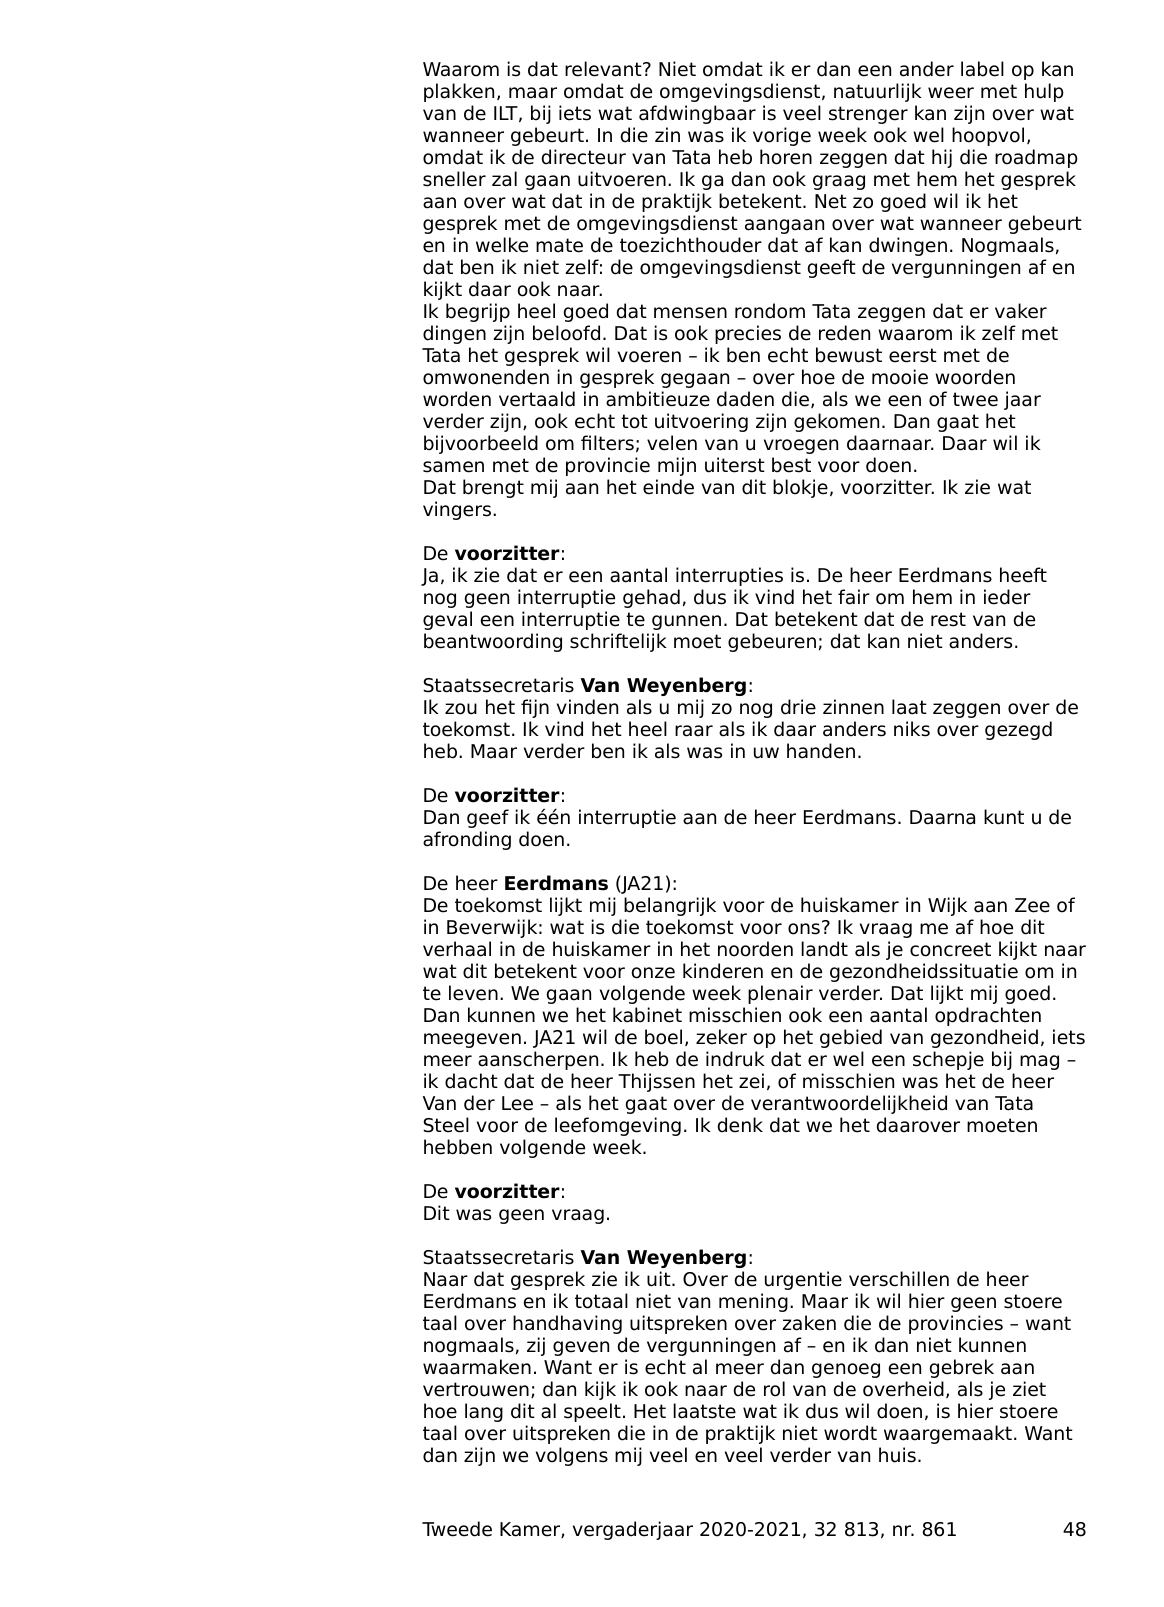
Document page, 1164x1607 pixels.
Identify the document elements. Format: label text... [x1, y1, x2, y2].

text Dat brengt mij aan het einde van dit blokje, voorzitter. Ik zie wat vingers. [422, 477, 1087, 521]
text Ik zou het fijn vinden als u mij zo nog drie zinnen laat zeggen over de toekomst. Ik vind het heel raar als ik daar anders niks over gezegd heb. Maar verder ben ik als was in uw handen. [422, 697, 1087, 763]
text Waarom is dat relevant? Niet omdat ik er dan een ander label op kan plakken, maar omdat de omgevingsdienst, natuurlijk weer met hulp van de ILT, bij iets wat afdwingbaar is veel strenger kan zijn over wat wanneer gebeurt. In die zin was ik vorige week ook wel hoopvol, omdat ik de directeur van Tata heb horen zeggen dat hij die roadmap sneller zal gaan uitvoeren. Ik ga dan ook graag met hem het gesprek aan over wat dat in de praktijk betekent. Net zo goed wil ik het gesprek met de omgevingsdienst aangaan over wat wanneer gebeurt en in welke mate de toezichthouder dat af kan dwingen. Nogmaals, dat ben ik niet zelf: de omgevingsdienst geeft de vergunningen af en kijkt daar ook naar. [422, 59, 1087, 301]
text Ja, ik zie dat er een aantal interrupties is. De heer Eerdmans heeft nog geen interruptie gehad, dus ik vind het fair om hem in ieder geval een interruptie te gunnen. Dat betekent dat de rest van de beantwoording schriftelijk moet gebeuren; dat kan niet anders. [422, 565, 1087, 653]
text Naar dat gesprek zie ik uit. Over de urgentie verschillen de heer Eerdmans en ik totaal niet van mening. Maar ik wil hier geen stoere taal over handhaving uitspreken over zaken die de provincies – want nogmaals, zij geven de vergunningen af – en ik dan niet kunnen waarmaken. Want er is echt al meer dan genoeg een gebrek aan vertrouwen; dan kijk ik ook naar de rol van de overheid, als je ziet hoe lang dit al speelt. Het laatste wat ik dus wil doen, is hier stoere taal over uitspreken die in de praktijk niet wordt waargemaakt. Want dan zijn we volgens mij veel en veel verder van huis. [422, 1269, 1087, 1467]
text De voorzitter: [422, 543, 1087, 565]
text Dan geef ik één interruptie aan de heer Eerdmans. Daarna kunt u de afronding doen. [422, 807, 1087, 851]
text Dit was geen vraag. [422, 1203, 1087, 1225]
text De toekomst lijkt mij belangrijk voor de huiskamer in Wijk aan Zee of in Beverwijk: wat is die toekomst voor ons? Ik vraag me af hoe dit verhaal in de huiskamer in het noorden landt als je concreet kijkt naar wat dit betekent voor onze kinderen en de gezondheidssituatie om in te leven. We gaan volgende week plenair verder. Dat lijkt mij goed. Dan kunnen we het kabinet misschien ook een aantal opdrachten meegeven. JA21 wil de boel, zeker op het gebied van gezondheid, iets meer aanscherpen. Ik heb de indruk dat er wel een schepje bij mag – ik dacht dat de heer Thijssen het zei, of misschien was het de heer Van der Lee – als het gaat over de verantwoordelijkheid van Tata Steel voor de leefomgeving. Ik denk dat we het daarover moeten hebben volgende week. [422, 895, 1087, 1159]
text De voorzitter: [422, 785, 1087, 807]
text Staatssecretaris Van Weyenberg: [422, 675, 1087, 697]
text De heer Eerdmans (JA21): [422, 873, 1087, 895]
text Ik begrijp heel goed dat mensen rondom Tata zeggen dat er vaker dingen zijn beloofd. Dat is ook precies de reden waarom ik zelf met Tata het gesprek wil voeren – ik ben echt bewust eerst met de omwonenden in gesprek gegaan – over hoe de mooie woorden worden vertaald in ambitieuze daden die, als we een of twee jaar verder zijn, ook echt tot uitvoering zijn gekomen. Dan gaat het bijvoorbeeld om filters; velen van u vroegen daarnaar. Daar wil ik samen met de provincie mijn uiterst best voor doen. [422, 301, 1087, 477]
text De voorzitter: [422, 1181, 1087, 1203]
text Staatssecretaris Van Weyenberg: [422, 1247, 1087, 1269]
